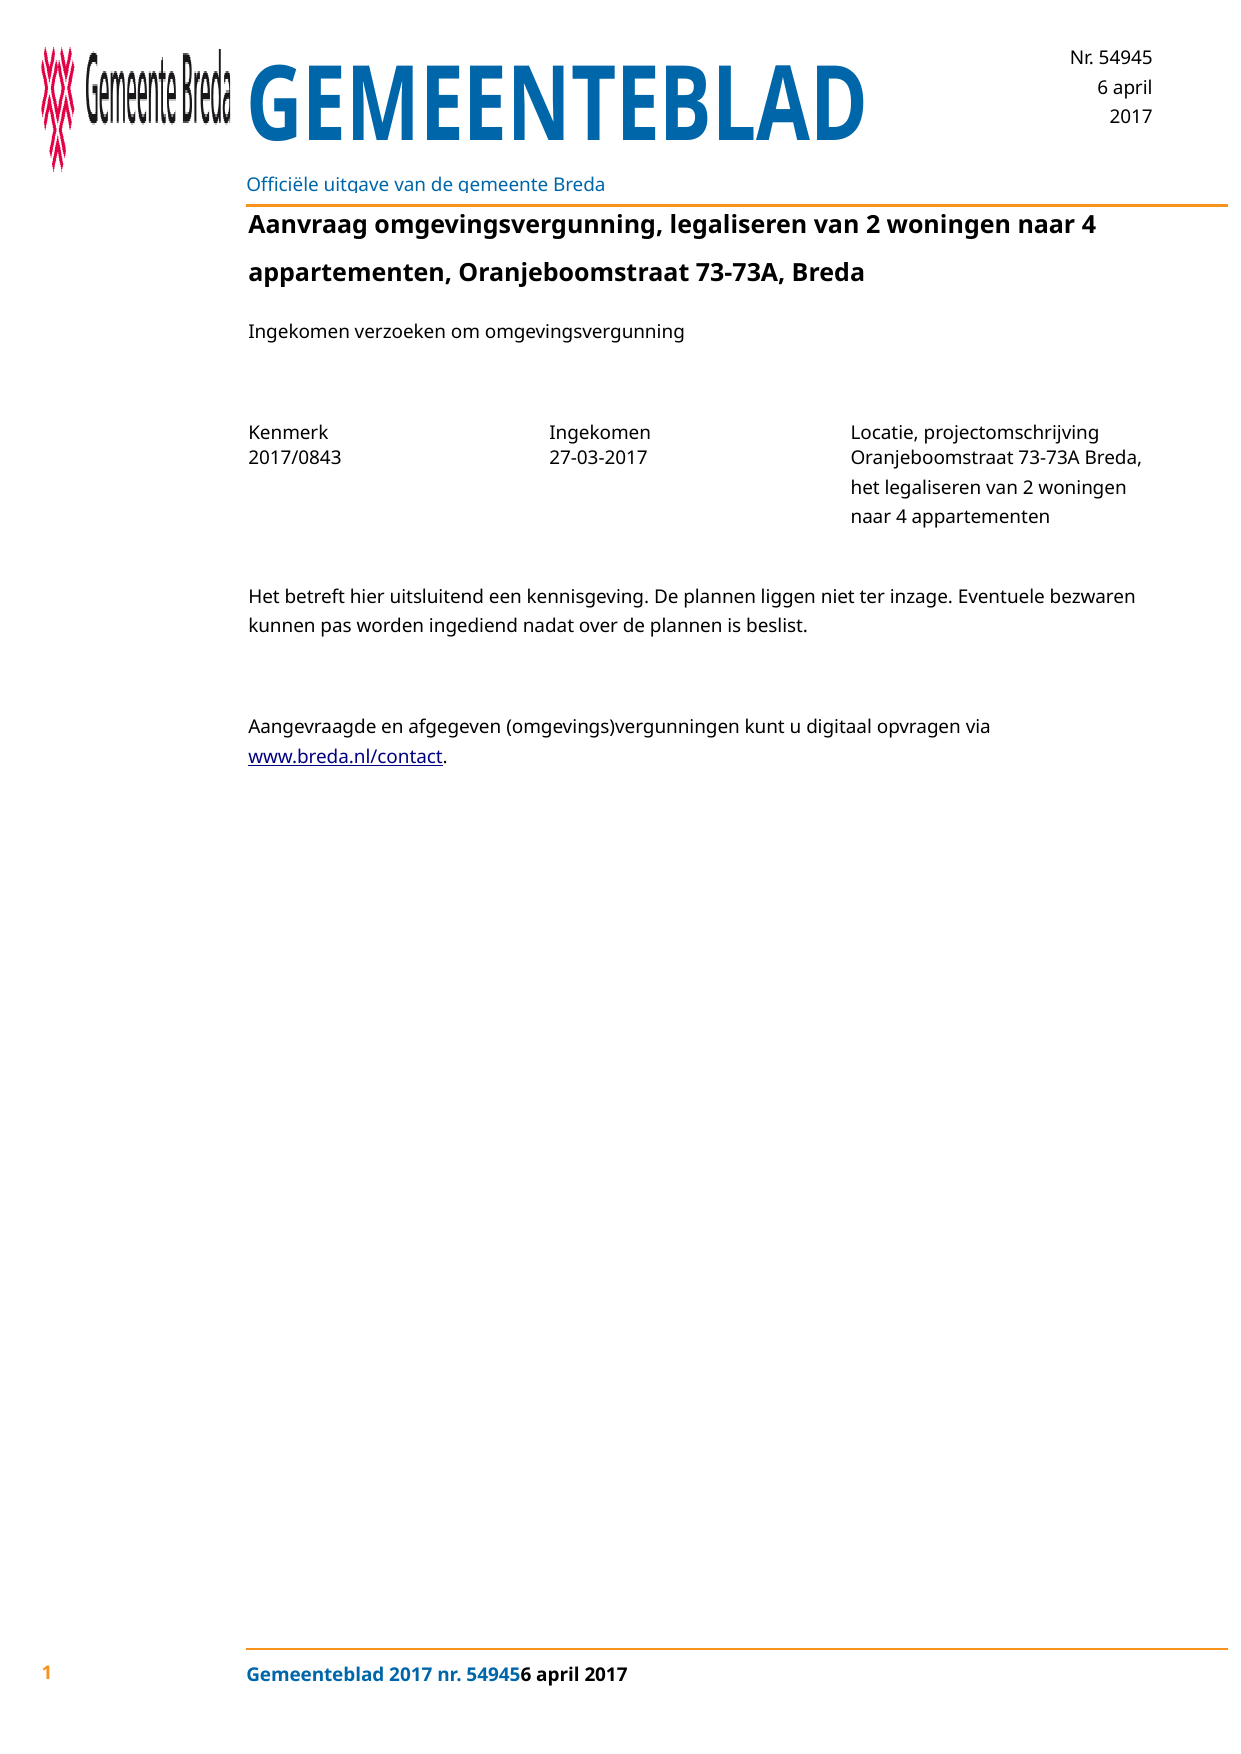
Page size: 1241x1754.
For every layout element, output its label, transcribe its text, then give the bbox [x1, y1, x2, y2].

text Aangevraagde en afgegeven (omgevings)vergunningen kunt u digitaal opvragen via www.breda.nl/contact. [248, 713, 1152, 769]
table_header Kenmerk [248, 419, 549, 444]
table_cell Oranjeboomstraat 73-73A Breda, het legaliseren van 2 woningen naar 4 appartementen [850, 445, 1152, 529]
picture [41, 47, 231, 172]
text Het betreft hier uitsluitend een kennisgeving. De plannen liggen niet ter inzage. Eventuele bezwaren kunnen pas worden ingediend nadat over de plannen is beslist. [248, 583, 1152, 638]
table_cell 2017/0843 [248, 445, 549, 529]
table_cell 27-03-2017 [549, 445, 850, 529]
text Aanvraag omgevingsvergunning, legaliseren van 2 woningen naar 4 appartementen, Oranjeboomstraat 73-73A, Breda [248, 207, 1152, 288]
table_header Ingekomen [549, 419, 850, 444]
text Ingekomen verzoeken om omgevingsvergunning [248, 318, 1152, 344]
table_header Locatie, projectomschrijving [850, 419, 1152, 444]
